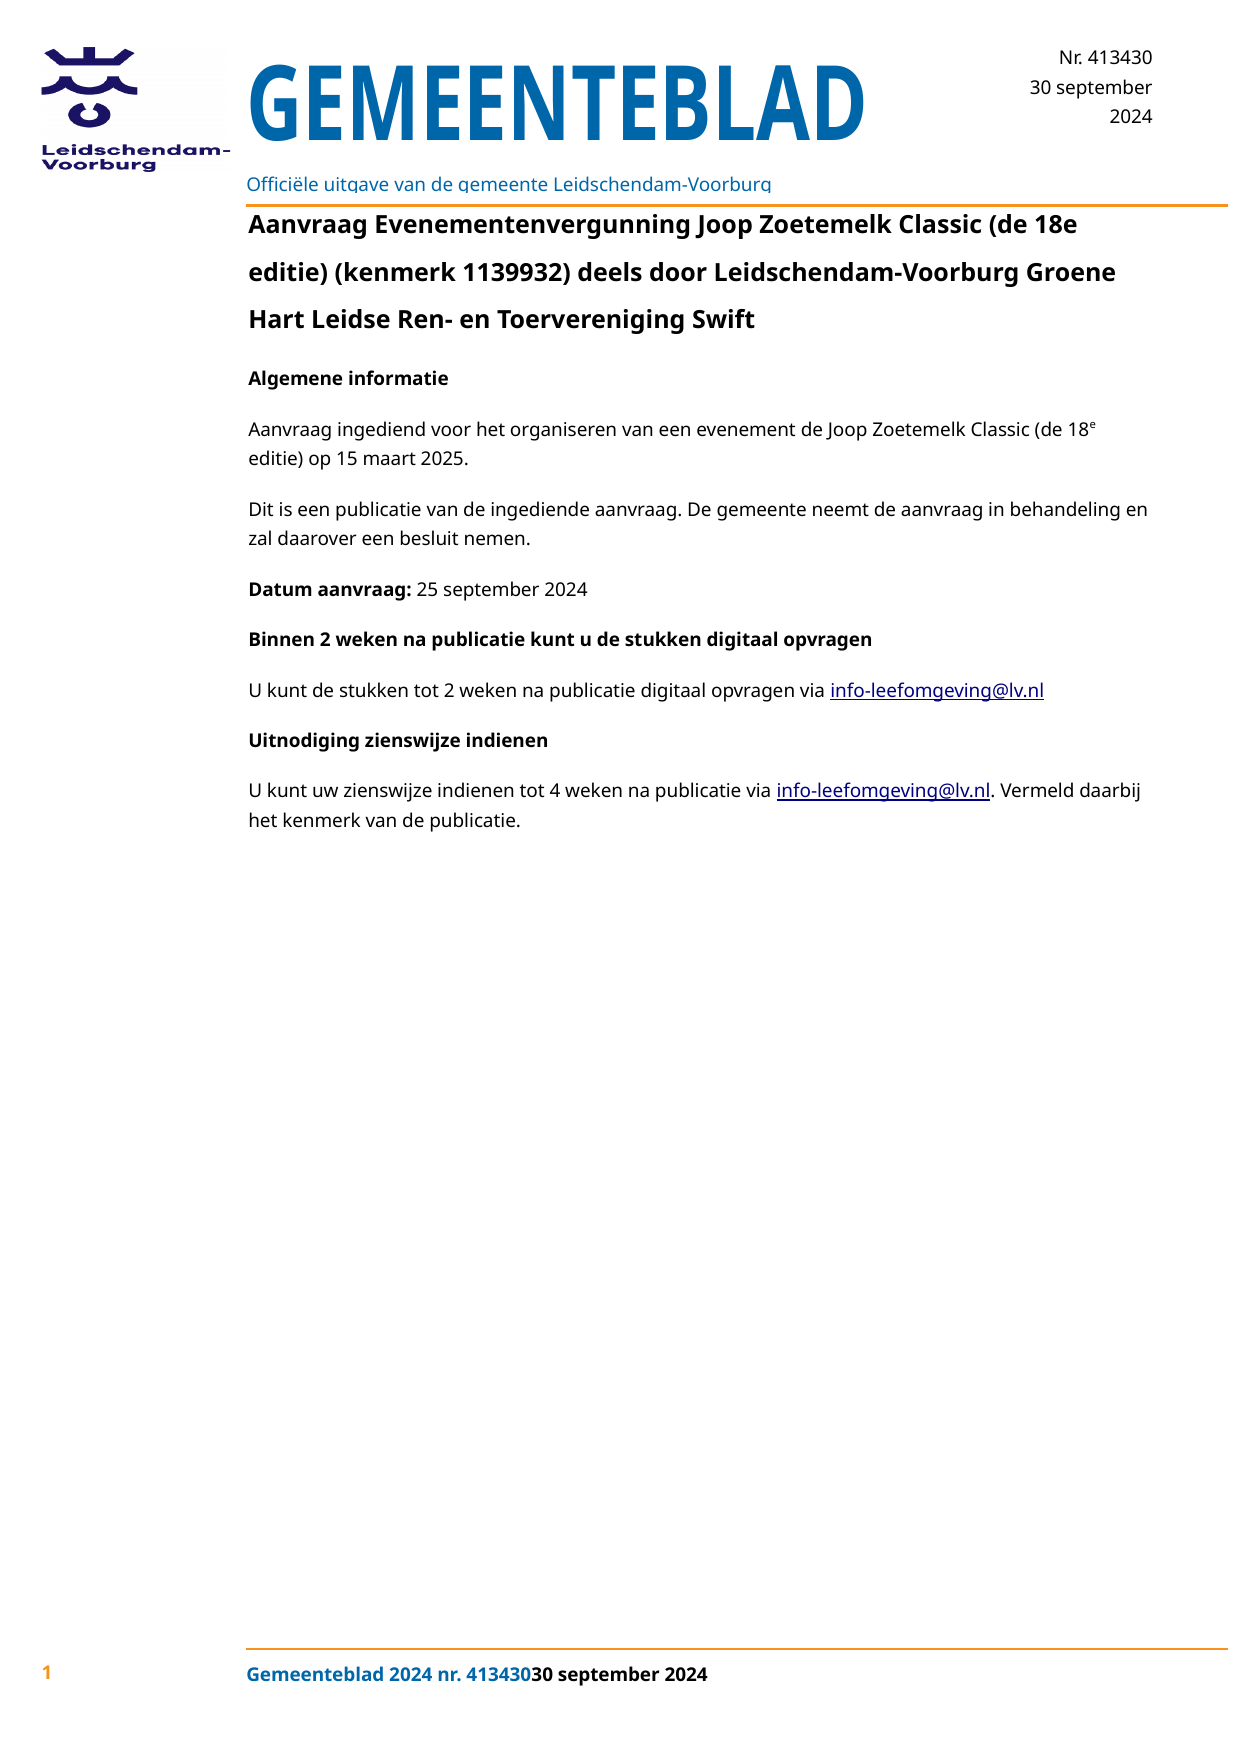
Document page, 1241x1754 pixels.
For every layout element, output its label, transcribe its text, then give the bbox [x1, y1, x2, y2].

text Aanvraag Evenementenvergunning Joop Zoetemelk Classic (de 18e editie) (kenmerk 1139932) deels door Leidschendam-Voorburg Groene Hart Leidse Ren- en Toervereniging Swift [248, 207, 1152, 336]
text U kunt de stukken tot 2 weken na publicatie digitaal opvragen via info-leefomgeving@lv.nl [248, 677, 1152, 702]
text U kunt uw zienswijze indienen tot 4 weken na publicatie via info-leefomgeving@lv.nl. Vermeld daarbij het kenmerk van de publicatie. [248, 778, 1152, 833]
text Algemene informatie [248, 366, 1152, 391]
text Datum aanvraag: 25 september 2024 [248, 576, 1152, 602]
text Uitnodiging zienswijze indienen [248, 727, 1152, 753]
text Dit is een publicatie van de ingediende aanvraag. De gemeente neemt de aanvraag in behandeling en zal daarover een besluit nemen. [248, 496, 1152, 551]
text Aanvraag ingediend voor het organiseren van een evenement de Joop Zoetemelk Classic (de 18e editie) op 15 maart 2025. [248, 416, 1152, 471]
picture [41, 47, 231, 172]
text Binnen 2 weken na publicatie kunt u de stukken digitaal opvragen [248, 626, 1152, 652]
